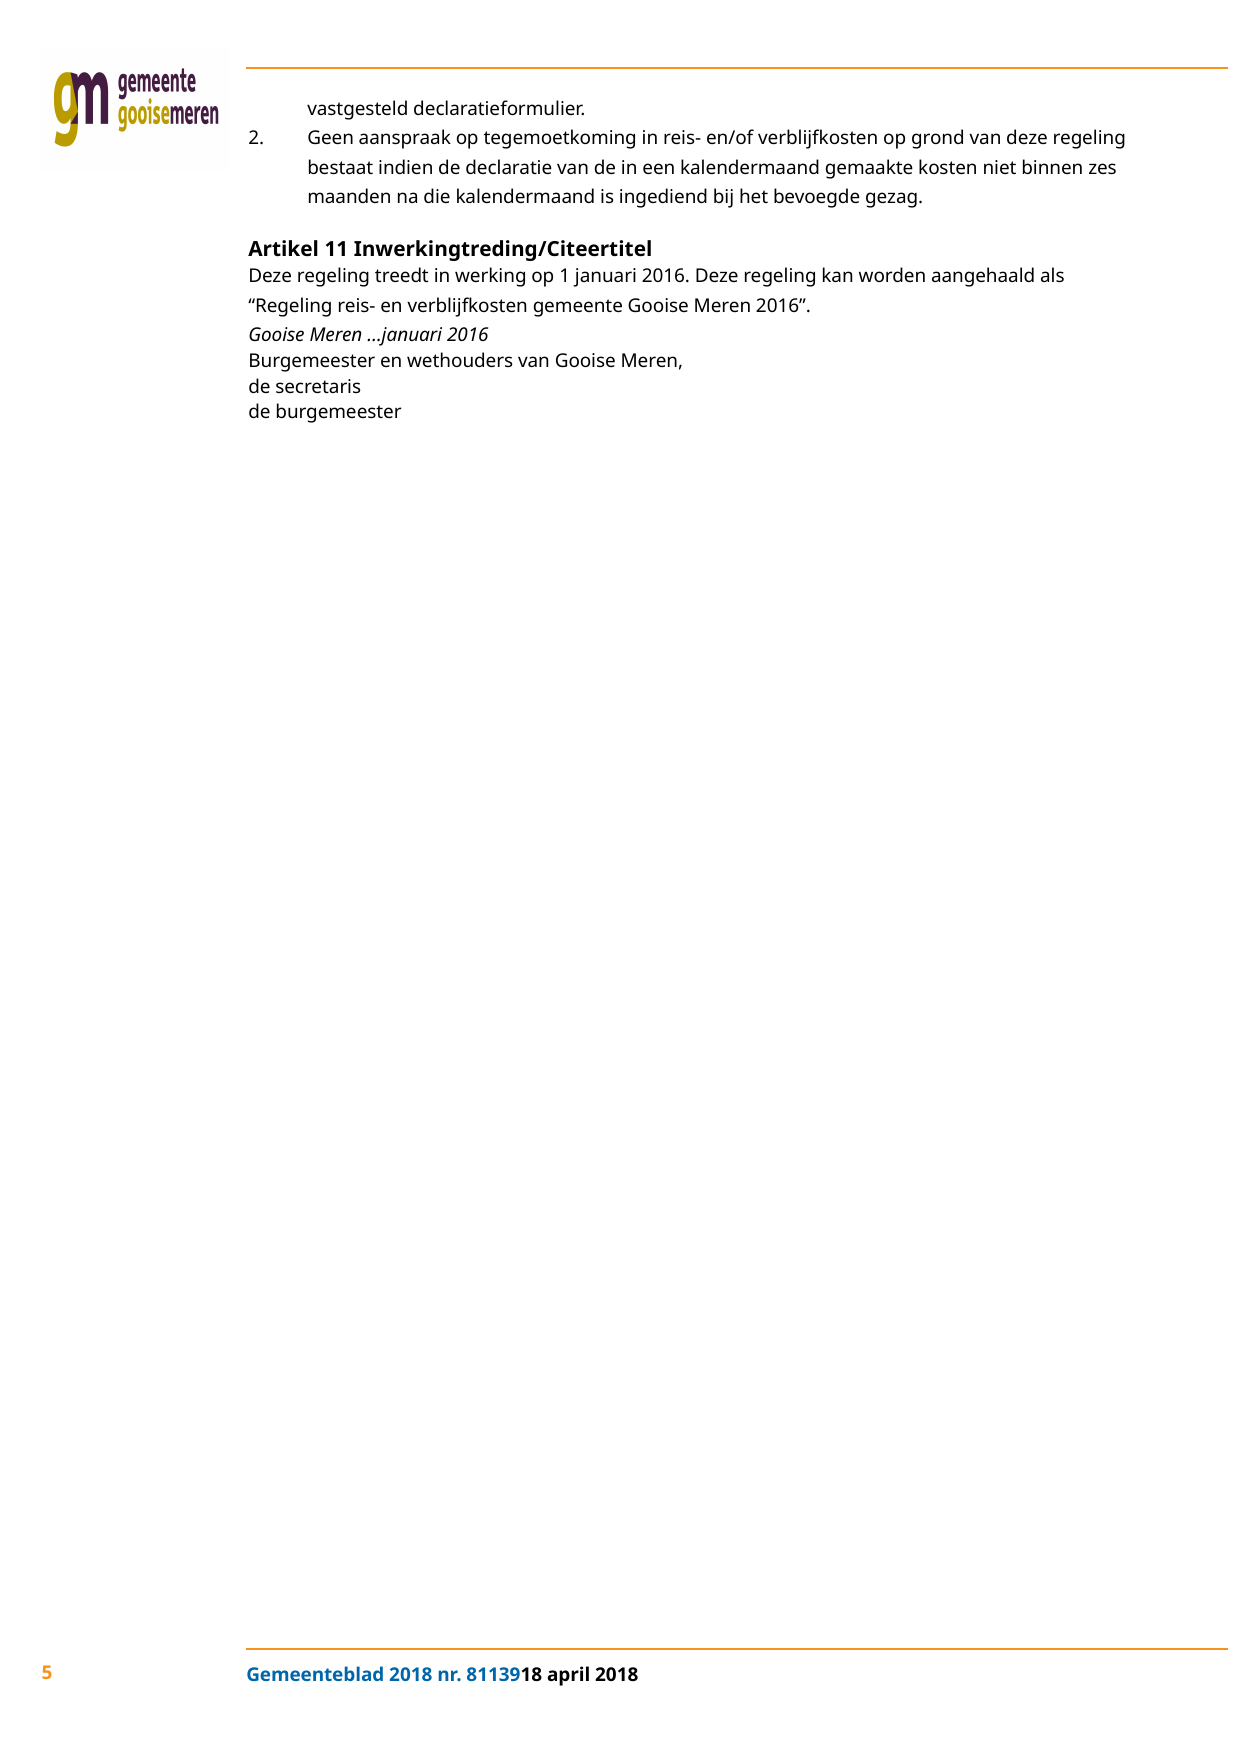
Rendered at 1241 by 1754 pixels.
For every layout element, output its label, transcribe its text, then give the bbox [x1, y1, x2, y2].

picture [41, 47, 231, 172]
text Artikel 11 Inwerkingtreding/Citeertitel [248, 234, 1152, 262]
text Deze regeling treedt in werking op 1 januari 2016. Deze regeling kan worden aangehaald als “Regeling reis- en verblijfkosten gemeente Gooise Meren 2016”. [248, 262, 1152, 318]
text de burgemeester [248, 399, 1152, 424]
text Gooise Meren …januari 2016 [248, 322, 1152, 347]
list vastgesteld declaratieformulier. [248, 95, 1152, 121]
text de secretaris [248, 373, 1152, 399]
text Burgemeester en wethouders van Gooise Meren, [248, 347, 1152, 373]
list Geen aanspraak op tegemoetkoming in reis- en/of verblijfkosten op grond van deze regeling bestaat indien de declaratie van de in een kalendermaand gemaakte kosten niet binnen zes maanden na die kalendermaand is ingediend bij het bevoegde gezag. [248, 124, 1152, 209]
